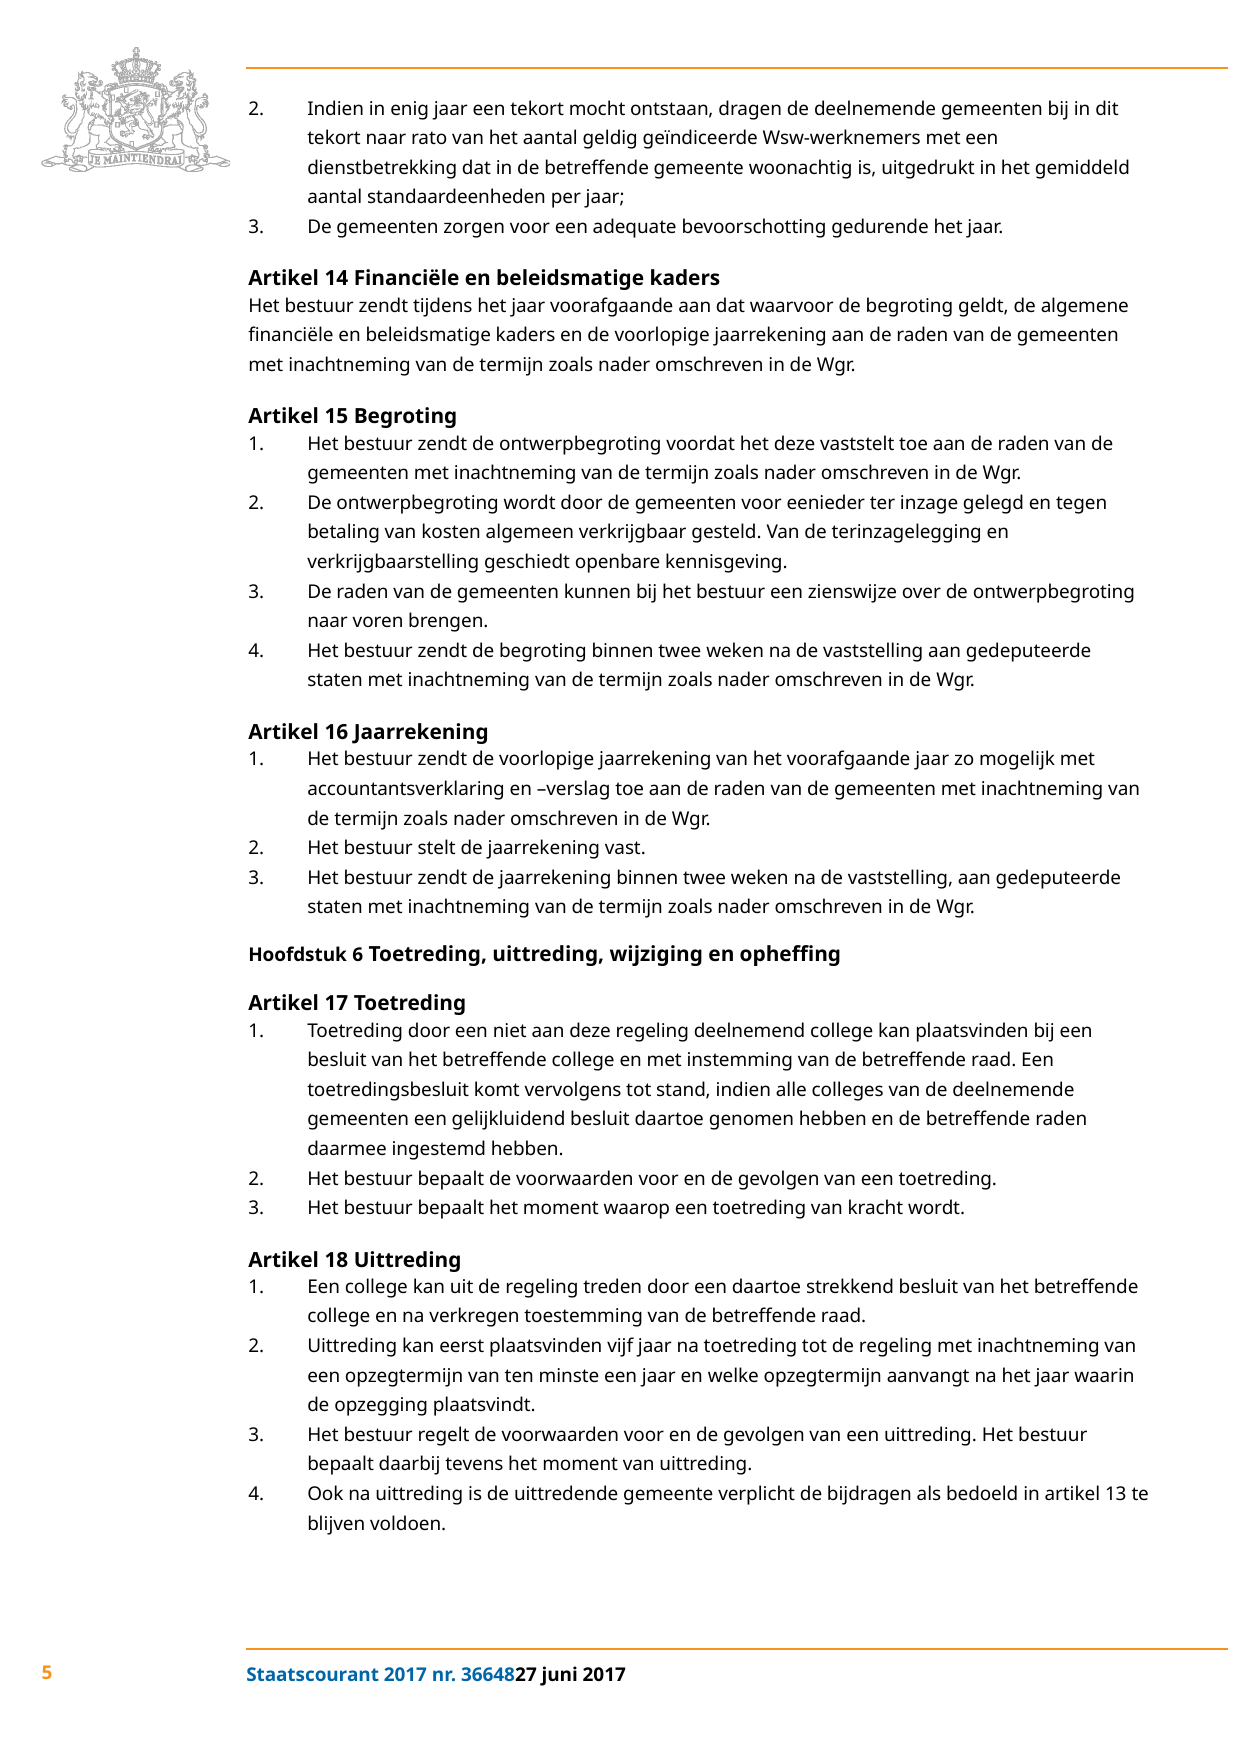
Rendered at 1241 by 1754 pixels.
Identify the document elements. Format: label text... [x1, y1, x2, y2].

list Indien in enig jaar een tekort mocht ontstaan, dragen de deelnemende gemeenten bij in dit tekort naar rato van het aantal geldig geïndiceerde Wsw-werknemers met een dienstbetrekking dat in de betreffende gemeente woonachtig is, uitgedrukt in het gemiddeld aantal standaardeenheden per jaar; [248, 95, 1152, 209]
list Het bestuur stelt de jaarrekening vast. [248, 834, 1152, 860]
text Artikel 15 Begroting [248, 402, 1152, 430]
list Het bestuur regelt de voorwaarden voor en de gevolgen van een uittreding. Het bestuur bepaalt daarbij tevens het moment van uittreding. [248, 1421, 1152, 1476]
picture [41, 47, 231, 172]
list Een college kan uit de regeling treden door een daartoe strekkend besluit van het betreffende college en na verkregen toestemming van de betreffende raad. [248, 1273, 1152, 1328]
list De gemeenten zorgen voor een adequate bevoorschotting gedurende het jaar. [248, 213, 1152, 239]
list Het bestuur zendt de begroting binnen twee weken na de vaststelling aan gedeputeerde staten met inachtneming van de termijn zoals nader omschreven in de Wgr. [248, 637, 1152, 692]
list Uittreding kan eerst plaatsvinden vijf jaar na toetreding tot de regeling met inachtneming van een opzegtermijn van ten minste een jaar en welke opzegtermijn aanvangt na het jaar waarin de opzegging plaatsvindt. [248, 1332, 1152, 1417]
list De raden van de gemeenten kunnen bij het bestuur een zienswijze over de ontwerpbegroting naar voren brengen. [248, 578, 1152, 633]
list Toetreding door een niet aan deze regeling deelnemend college kan plaatsvinden bij een besluit van het betreffende college en met instemming van de betreffende raad. Een toetredingsbesluit komt vervolgens tot stand, indien alle colleges van de deelnemende gemeenten een gelijkluidend besluit daartoe genomen hebben en de betreffende raden daarmee ingestemd hebben. [248, 1017, 1152, 1161]
list Het bestuur zendt de ontwerpbegroting voordat het deze vaststelt toe aan de raden van de gemeenten met inachtneming van de termijn zoals nader omschreven in de Wgr. [248, 430, 1152, 485]
list Het bestuur zendt de jaarrekening binnen twee weken na de vaststelling, aan gedeputeerde staten met inachtneming van de termijn zoals nader omschreven in de Wgr. [248, 864, 1152, 919]
list Het bestuur zendt de voorlopige jaarrekening van het voorafgaande jaar zo mogelijk met accountantsverklaring en –verslag toe aan de raden van de gemeenten met inachtneming van de termijn zoals nader omschreven in de Wgr. [248, 746, 1152, 830]
text Artikel 14 Financiële en beleidsmatige kaders [248, 263, 1152, 292]
list Het bestuur bepaalt het moment waarop een toetreding van kracht wordt. [248, 1194, 1152, 1220]
text Artikel 18 Uittreding [248, 1245, 1152, 1273]
text Het bestuur zendt tijdens het jaar voorafgaande aan dat waarvoor de begroting geldt, de algemene financiële en beleidsmatige kaders en de voorlopige jaarrekening aan de raden van de gemeenten met inachtneming van de termijn zoals nader omschreven in de Wgr. [248, 292, 1152, 377]
list Ook na uittreding is de uittredende gemeente verplicht de bijdragen als bedoeld in artikel 13 te blijven voldoen. [248, 1480, 1152, 1536]
text Hoofdstuk 6 Toetreding, uittreding, wijziging en opheffing [248, 939, 1152, 967]
text Artikel 17 Toetreding [248, 988, 1152, 1017]
list Het bestuur bepaalt de voorwaarden voor en de gevolgen van een toetreding. [248, 1165, 1152, 1190]
list De ontwerpbegroting wordt door de gemeenten voor eenieder ter inzage gelegd en tegen betaling van kosten algemeen verkrijgbaar gesteld. Van de terinzagelegging en verkrijgbaarstelling geschiedt openbare kennisgeving. [248, 489, 1152, 574]
text Artikel 16 Jaarrekening [248, 717, 1152, 746]
